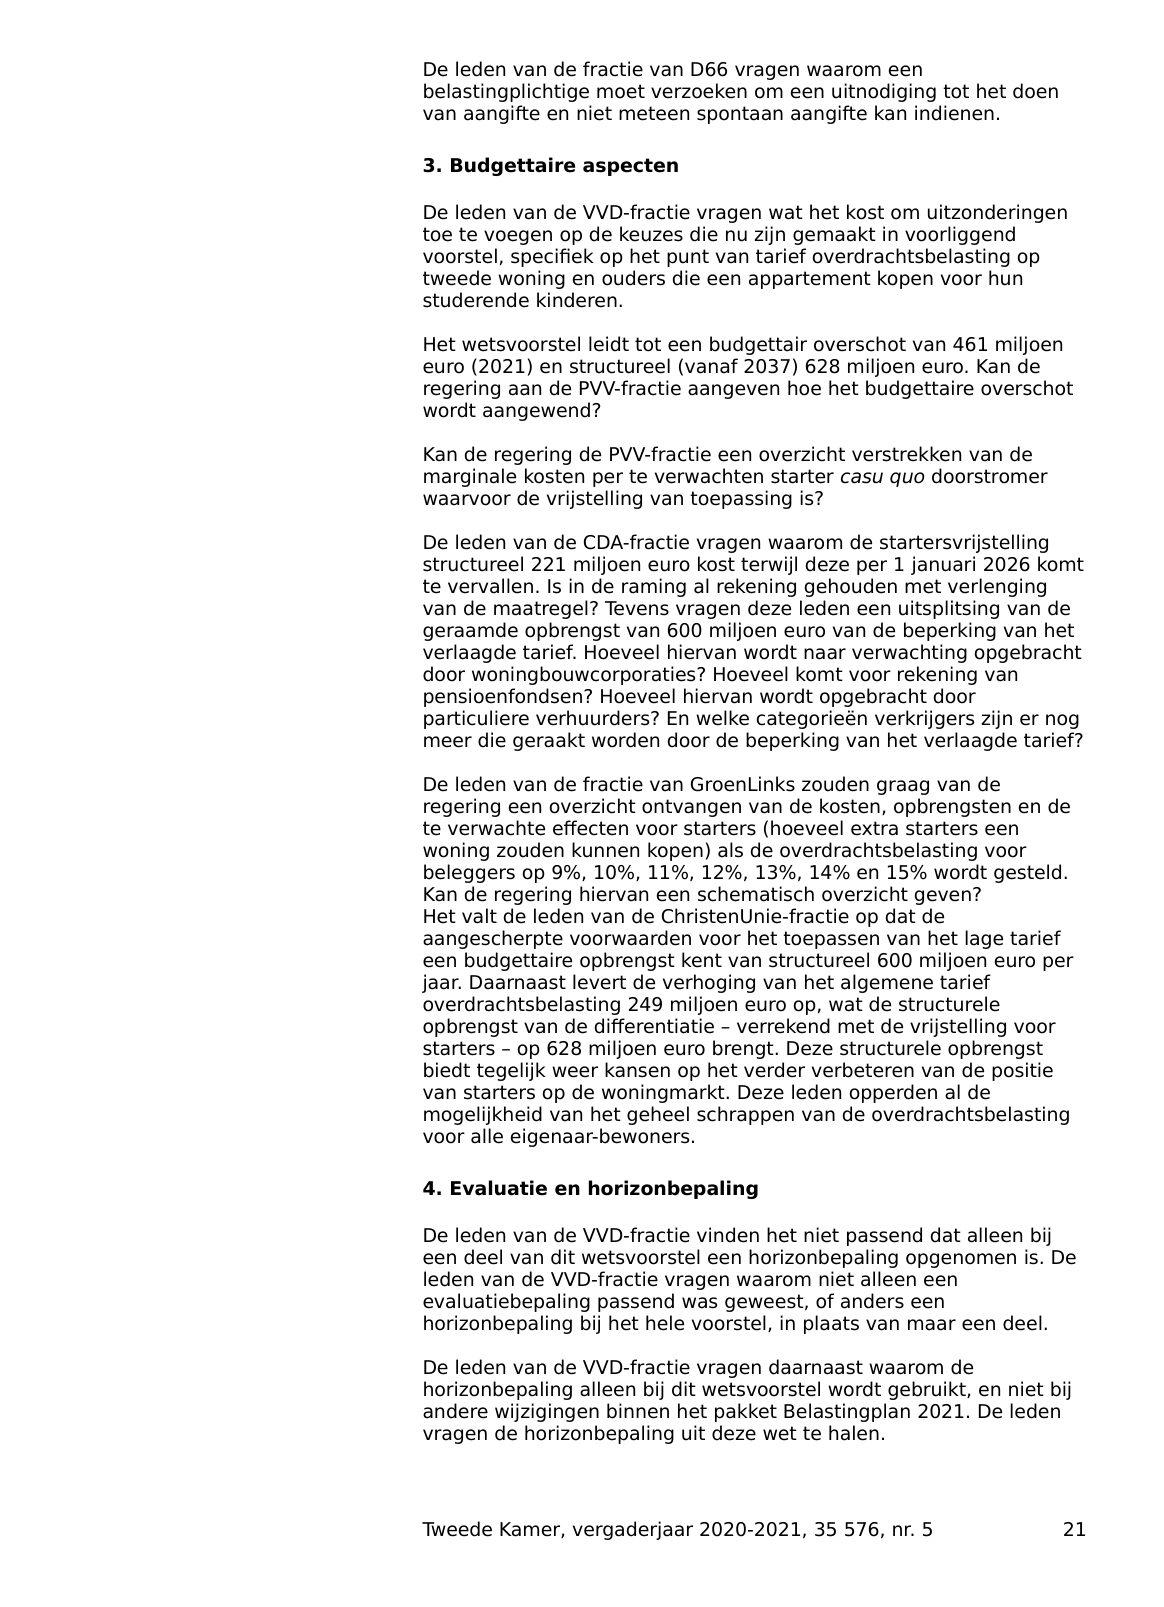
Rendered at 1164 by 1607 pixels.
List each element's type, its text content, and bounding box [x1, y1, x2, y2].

text Kan de regering de PVV-fractie een overzicht verstrekken van de marginale kosten per te verwachten starter casu quo doorstromer waarvoor de vrijstelling van toepassing is? [422, 444, 1087, 510]
subtitle 4. Evaluatie en horizonbepaling [422, 1178, 1087, 1200]
text De leden van de CDA-fractie vragen waarom de startersvrijstelling structureel 221 miljoen euro kost terwijl deze per 1 januari 2026 komt te vervallen. Is in de raming al rekening gehouden met verlenging van de maatregel? Tevens vragen deze leden een uitsplitsing van de geraamde opbrengst van 600 miljoen euro van de beperking van het verlaagde tarief. Hoeveel hiervan wordt naar verwachting opgebracht door woningbouwcorporaties? Hoeveel komt voor rekening van pensioenfondsen? Hoeveel hiervan wordt opgebracht door particuliere verhuurders? En welke categorieën verkrijgers zijn er nog meer die geraakt worden door de beperking van het verlaagde tarief? [422, 532, 1087, 752]
text De leden van de fractie van GroenLinks zouden graag van de regering een overzicht ontvangen van de kosten, opbrengsten en de te verwachte effecten voor starters (hoeveel extra starters een woning zouden kunnen kopen) als de overdrachtsbelasting voor beleggers op 9%, 10%, 11%, 12%, 13%, 14% en 15% wordt gesteld. Kan de regering hiervan een schematisch overzicht geven? [422, 774, 1087, 906]
subtitle 3. Budgettaire aspecten [422, 155, 1087, 177]
text De leden van de VVD-fractie vinden het niet passend dat alleen bij een deel van dit wetsvoorstel een horizonbepaling opgenomen is. De leden van de VVD-fractie vragen waarom niet alleen een evaluatiebepaling passend was geweest, of anders een horizonbepaling bij het hele voorstel, in plaats van maar een deel. [422, 1225, 1087, 1335]
text De leden van de VVD-fractie vragen wat het kost om uitzonderingen toe te voegen op de keuzes die nu zijn gemaakt in voorliggend voorstel, specifiek op het punt van tarief overdrachtsbelasting op tweede woning en ouders die een appartement kopen voor hun studerende kinderen. [422, 202, 1087, 312]
text De leden van de fractie van D66 vragen waarom een belastingplichtige moet verzoeken om een uitnodiging tot het doen van aangifte en niet meteen spontaan aangifte kan indienen. [422, 59, 1087, 125]
text Het wetsvoorstel leidt tot een budgettair overschot van 461 miljoen euro (2021) en structureel (vanaf 2037) 628 miljoen euro. Kan de regering aan de PVV-fractie aangeven hoe het budgettaire overschot wordt aangewend? [422, 334, 1087, 422]
text De leden van de VVD-fractie vragen daarnaast waarom de horizonbepaling alleen bij dit wetsvoorstel wordt gebruikt, en niet bij andere wijzigingen binnen het pakket Belastingplan 2021. De leden vragen de horizonbepaling uit deze wet te halen. [422, 1357, 1087, 1445]
text Het valt de leden van de ChristenUnie-fractie op dat de aangescherpte voorwaarden voor het toepassen van het lage tarief een budgettaire opbrengst kent van structureel 600 miljoen euro per jaar. Daarnaast levert de verhoging van het algemene tarief overdrachtsbelasting 249 miljoen euro op, wat de structurele opbrengst van de differentiatie – verrekend met de vrijstelling voor starters – op 628 miljoen euro brengt. Deze structurele opbrengst biedt tegelijk weer kansen op het verder verbeteren van de positie van starters op de woningmarkt. Deze leden opperden al de mogelijkheid van het geheel schrappen van de overdrachtsbelasting voor alle eigenaar-bewoners. [422, 906, 1087, 1148]
